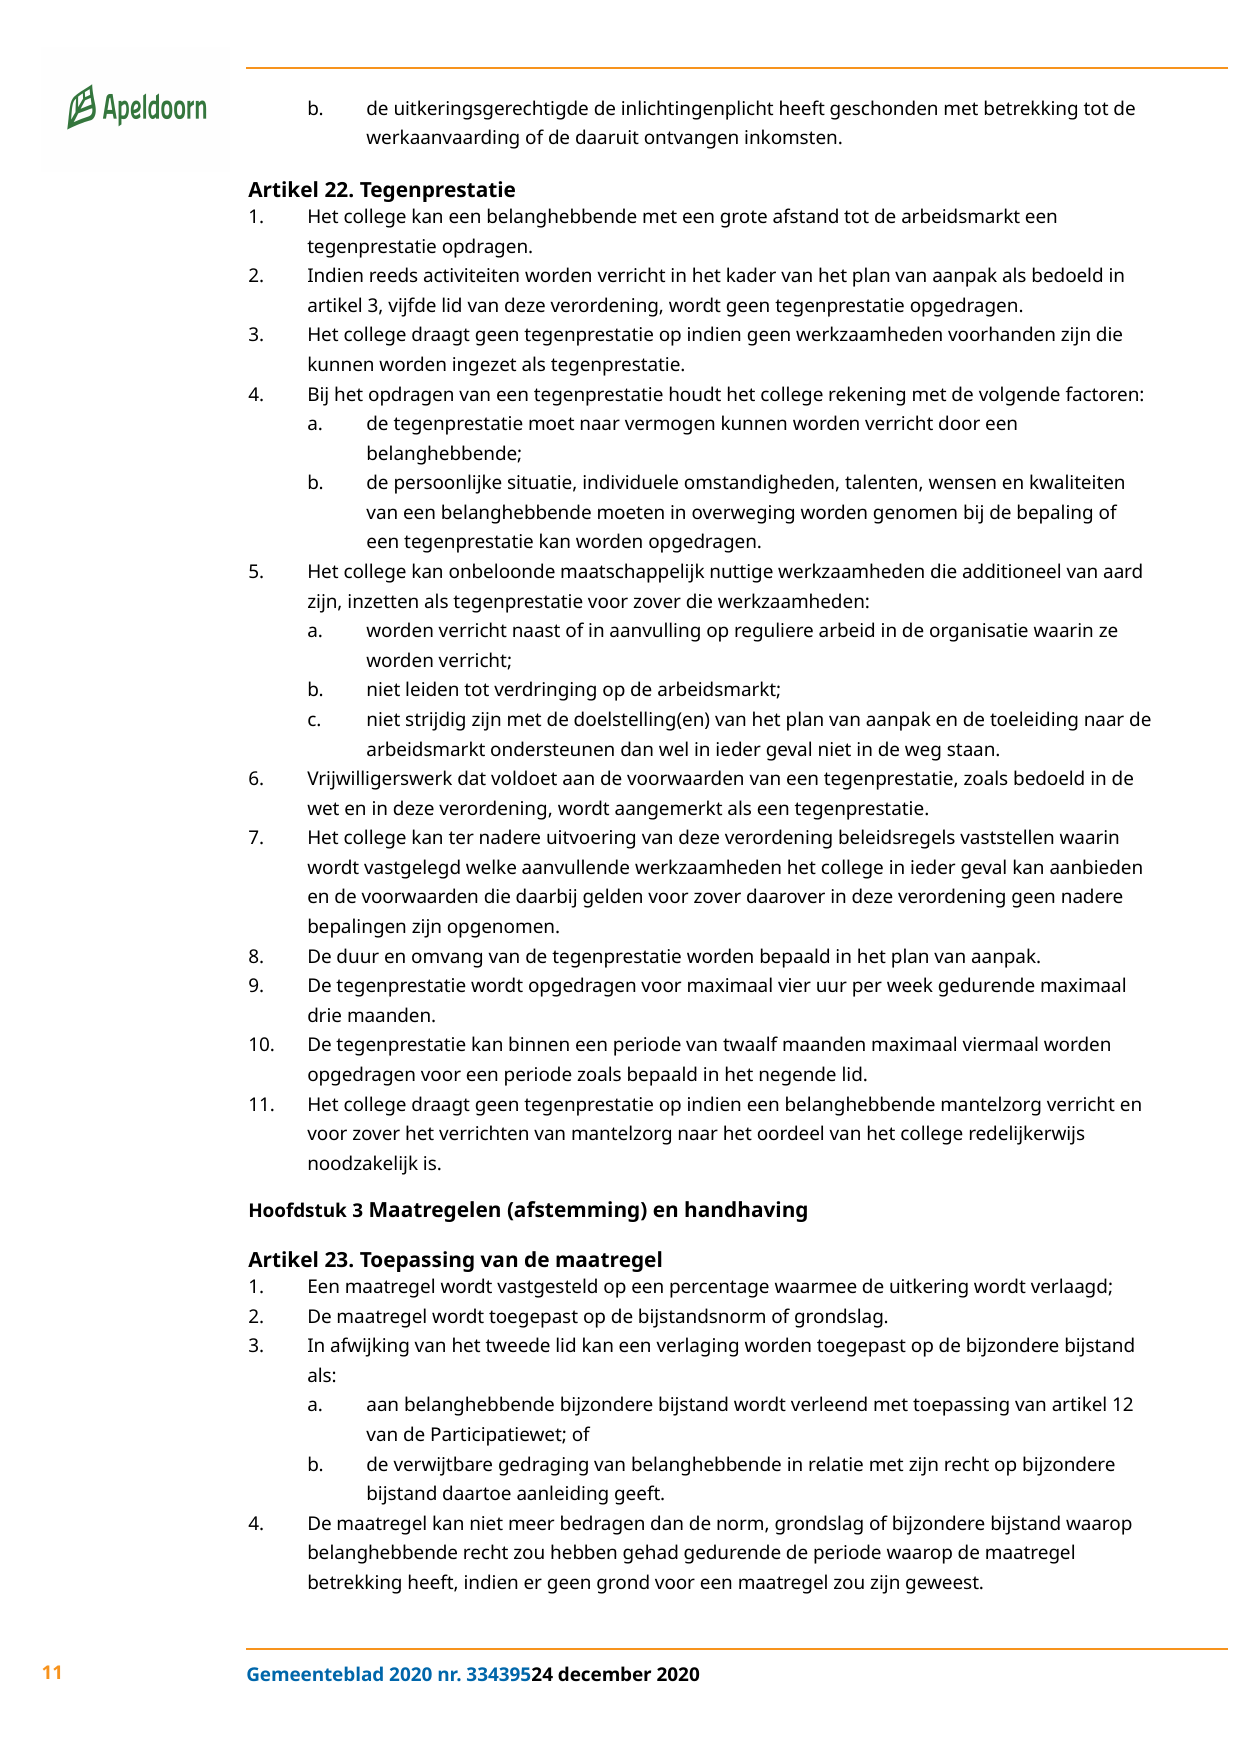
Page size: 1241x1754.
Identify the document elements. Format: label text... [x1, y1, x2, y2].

list De maatregel kan niet meer bedragen dan de norm, grondslag of bijzondere bijstand waarop belanghebbende recht zou hebben gehad gedurende de periode waarop de maatregel betrekking heeft, indien er geen grond voor een maatregel zou zijn geweest. [248, 1510, 1152, 1595]
list Bij het opdragen van een tegenprestatie houdt het college rekening met de volgende factoren: [248, 381, 1152, 406]
list Het college kan een belanghebbende met een grote afstand tot de arbeidsmarkt een tegenprestatie opdragen. [248, 203, 1152, 258]
list worden verricht naast of in aanvulling op reguliere arbeid in de organisatie waarin ze worden verricht; [307, 617, 1152, 673]
text Hoofdstuk 3 Maatregelen (afstemming) en handhaving [248, 1196, 1152, 1224]
list Indien reeds activiteiten worden verricht in het kader van het plan van aanpak als bedoeld in artikel 3, vijfde lid van deze verordening, wordt geen tegenprestatie opgedragen. [248, 262, 1152, 318]
list De maatregel wordt toegepast op de bijstandsnorm of grondslag. [248, 1303, 1152, 1328]
list Het college draagt geen tegenprestatie op indien een belanghebbende mantelzorg verricht en voor zover het verrichten van mantelzorg naar het oordeel van het college redelijkerwijs noodzakelijk is. [248, 1091, 1152, 1176]
text Artikel 22. Tegenprestatie [248, 175, 1152, 203]
list De duur en omvang van de tegenprestatie worden bepaald in het plan van aanpak. [248, 943, 1152, 968]
list niet leiden tot verdringing op de arbeidsmarkt; [307, 677, 1152, 702]
list de persoonlijke situatie, individuele omstandigheden, talenten, wensen en kwaliteiten van een belanghebbende moeten in overweging worden genomen bij de bepaling of een tegenprestatie kan worden opgedragen. [307, 469, 1152, 554]
list Het college kan ter nadere uitvoering van deze verordening beleidsregels vaststellen waarin wordt vastgelegd welke aanvullende werkzaamheden het college in ieder geval kan aanbieden en de voorwaarden die daarbij gelden voor zover daarover in deze verordening geen nadere bepalingen zijn opgenomen. [248, 824, 1152, 939]
list de uitkeringsgerechtigde de inlichtingenplicht heeft geschonden met betrekking tot de werkaanvaarding of de daaruit ontvangen inkomsten. [307, 95, 1152, 150]
list de verwijtbare gedraging van belanghebbende in relatie met zijn recht op bijzondere bijstand daartoe aanleiding geeft. [307, 1451, 1152, 1506]
list niet strijdig zijn met de doelstelling(en) van het plan van aanpak en de toeleiding naar de arbeidsmarkt ondersteunen dan wel in ieder geval niet in de weg staan. [307, 706, 1152, 761]
list Het college kan onbeloonde maatschappelijk nuttige werkzaamheden die additioneel van aard zijn, inzetten als tegenprestatie voor zover die werkzaamheden: [248, 558, 1152, 613]
list de tegenprestatie moet naar vermogen kunnen worden verricht door een belanghebbende; [307, 410, 1152, 466]
list De tegenprestatie wordt opgedragen voor maximaal vier uur per week gedurende maximaal drie maanden. [248, 972, 1152, 1028]
list aan belanghebbende bijzondere bijstand wordt verleend met toepassing van artikel 12 van de Participatiewet; of [307, 1392, 1152, 1447]
list Een maatregel wordt vastgesteld op een percentage waarmee de uitkering wordt verlaagd; [248, 1273, 1152, 1299]
list De tegenprestatie kan binnen een periode van twaalf maanden maximaal viermaal worden opgedragen voor een periode zoals bepaald in het negende lid. [248, 1032, 1152, 1087]
list In afwijking van het tweede lid kan een verlaging worden toegepast op de bijzondere bijstand als: [248, 1332, 1152, 1388]
list Het college draagt geen tegenprestatie op indien geen werkzaamheden voorhanden zijn die kunnen worden ingezet als tegenprestatie. [248, 322, 1152, 377]
text Artikel 23. Toepassing van de maatregel [248, 1245, 1152, 1273]
picture [41, 47, 231, 172]
list Vrijwilligerswerk dat voldoet aan de voorwaarden van een tegenprestatie, zoals bedoeld in de wet en in deze verordening, wordt aangemerkt als een tegenprestatie. [248, 765, 1152, 821]
